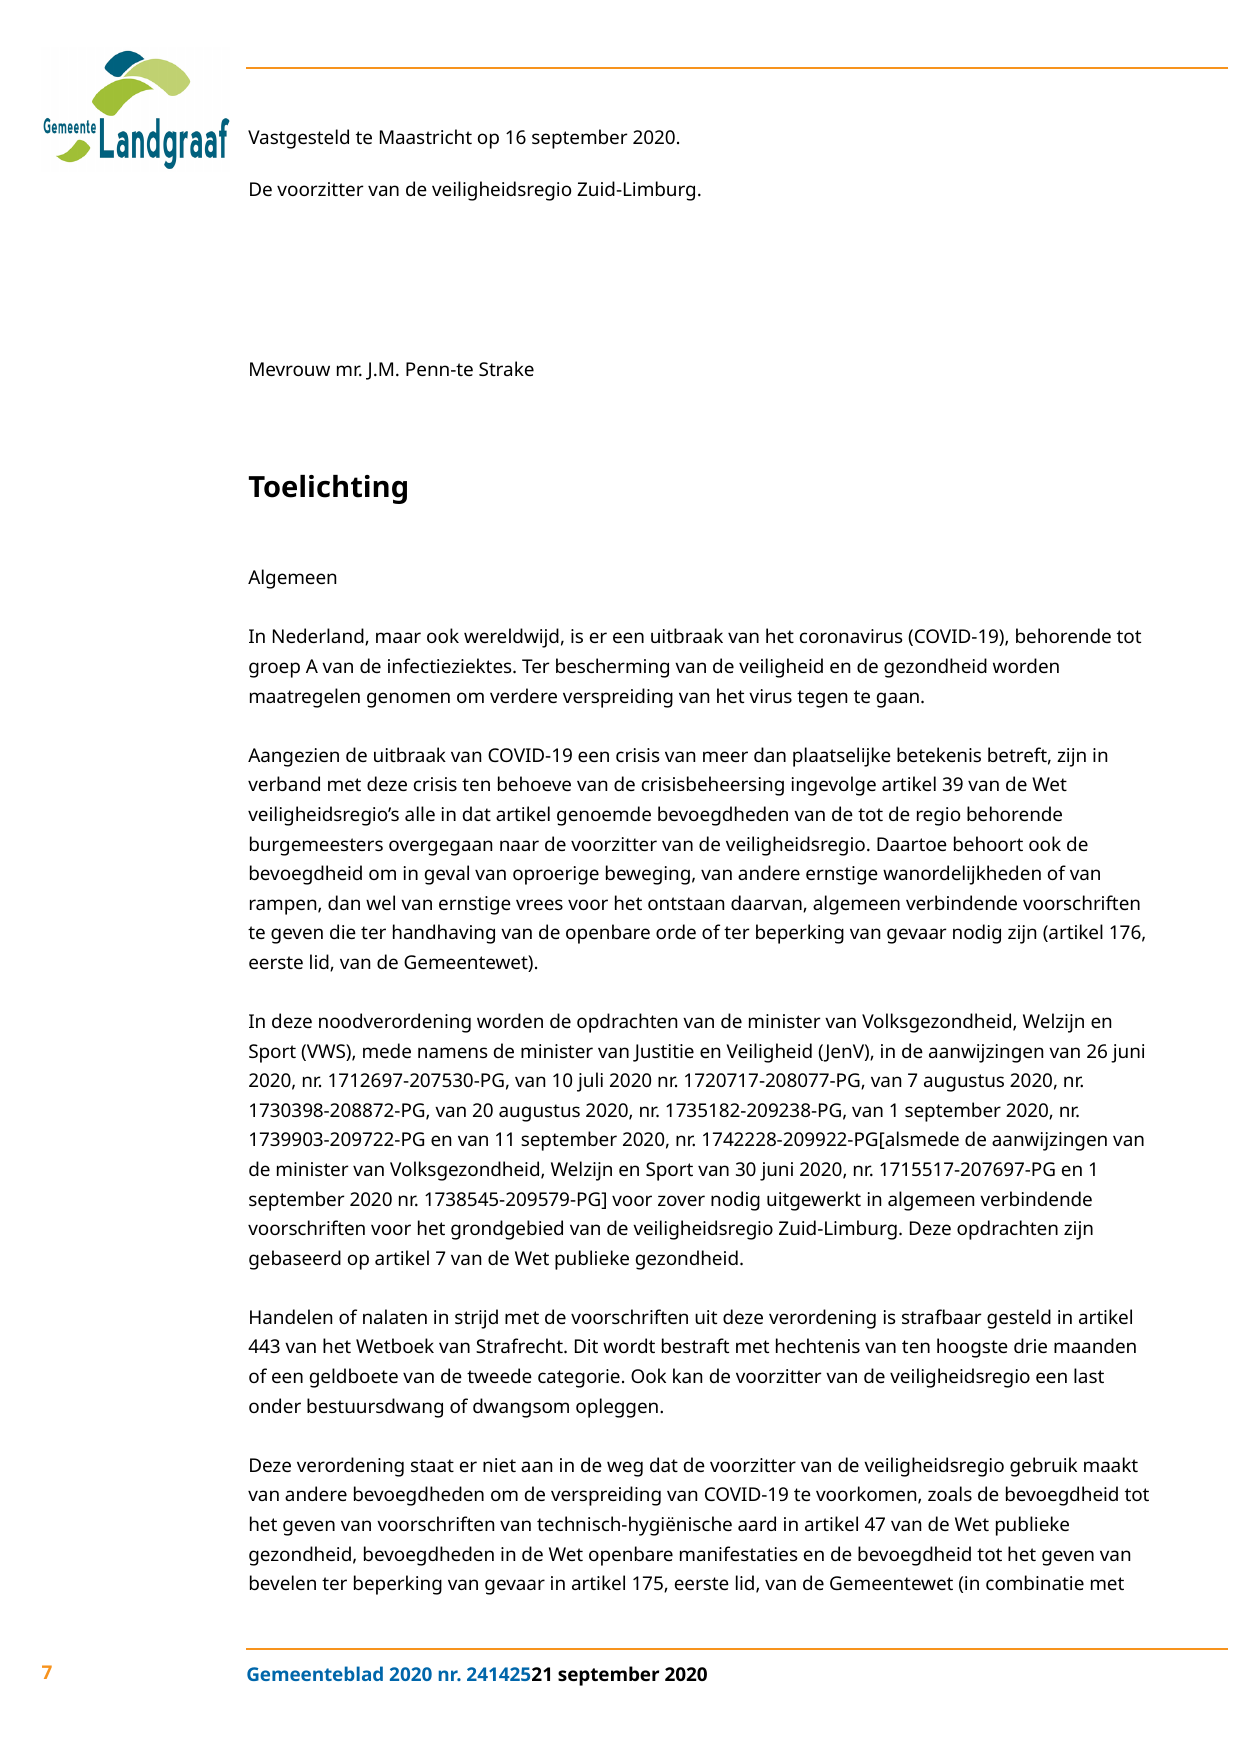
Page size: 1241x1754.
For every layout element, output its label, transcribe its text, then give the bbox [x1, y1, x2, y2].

text Mevrouw mr. J.M. Penn-te Strake [248, 356, 1152, 382]
text Handelen of nalaten in strijd met de voorschriften uit deze verordening is strafbaar gesteld in artikel 443 van het Wetboek van Strafrecht. Dit wordt bestraft met hechtenis van ten hoogste drie maanden of een geldboete van de tweede categorie. Ook kan de voorzitter van de veiligheidsregio een last onder bestuursdwang of dwangsom opleggen. [248, 1304, 1152, 1419]
text In Nederland, maar ook wereldwijd, is er een uitbraak van het coronavirus (COVID-19), behorende tot groep A van de infectieziektes. Ter bescherming van de veiligheid en de gezondheid worden maatregelen genomen om verdere verspreiding van het virus tegen te gaan. [248, 624, 1152, 709]
text De voorzitter van de veiligheidsregio Zuid-Limburg. [248, 176, 1152, 202]
picture [41, 47, 231, 172]
text In deze noodverordening worden de opdrachten van de minister van Volksgezondheid, Welzijn en Sport (VWS), mede namens de minister van Justitie en Veiligheid (JenV), in de aanwijzingen van 26 juni 2020, nr. 1712697-207530-PG, van 10 juli 2020 nr. 1720717-208077-PG, van 7 augustus 2020, nr. 1730398-208872-PG, van 20 augustus 2020, nr. 1735182-209238-PG, van 1 september 2020, nr. 1739903-209722-PG en van 11 september 2020, nr. 1742228-209922-PG[alsmede de aanwijzingen van de minister van Volksgezondheid, Welzijn en Sport van 30 juni 2020, nr. 1715517-207697-PG en 1 september 2020 nr. 1738545-209579-PG] voor zover nodig uitgewerkt in algemeen verbindende voorschriften voor het grondgebied van de veiligheidsregio Zuid-Limburg. Deze opdrachten zijn gebaseerd op artikel 7 van de Wet publieke gezondheid. [248, 1008, 1152, 1271]
text Deze verordening staat er niet aan in de weg dat de voorzitter van de veiligheidsregio gebruik maakt van andere bevoegdheden om de verspreiding van COVID-19 te voorkomen, zoals de bevoegdheid tot het geven van voorschriften van technisch-hygiënische aard in artikel 47 van de Wet publieke gezondheid, bevoegdheden in de Wet openbare manifestaties en de bevoegdheid tot het geven van bevelen ter beperking van gevaar in artikel 175, eerste lid, van de Gemeentewet (in combinatie met [248, 1452, 1152, 1596]
text Toelichting [248, 466, 1152, 506]
text Aangezien de uitbraak van COVID-19 een crisis van meer dan plaatselijke betekenis betreft, zijn in verband met deze crisis ten behoeve van de crisisbeheersing ingevolge artikel 39 van de Wet veiligheidsregio’s alle in dat artikel genoemde bevoegdheden van de tot de regio behorende burgemeesters overgegaan naar de voorzitter van de veiligheidsregio. Daartoe behoort ook de bevoegdheid om in geval van oproerige beweging, van andere ernstige wanordelijkheden of van rampen, dan wel van ernstige vrees voor het ontstaan daarvan, algemeen verbindende voorschriften te geven die ter handhaving van de openbare orde of ter beperking van gevaar nodig zijn (artikel 176, eerste lid, van de Gemeentewet). [248, 742, 1152, 975]
text Algemeen [248, 564, 1152, 590]
text Vastgesteld te Maastricht op 16 september 2020. [248, 124, 1152, 150]
